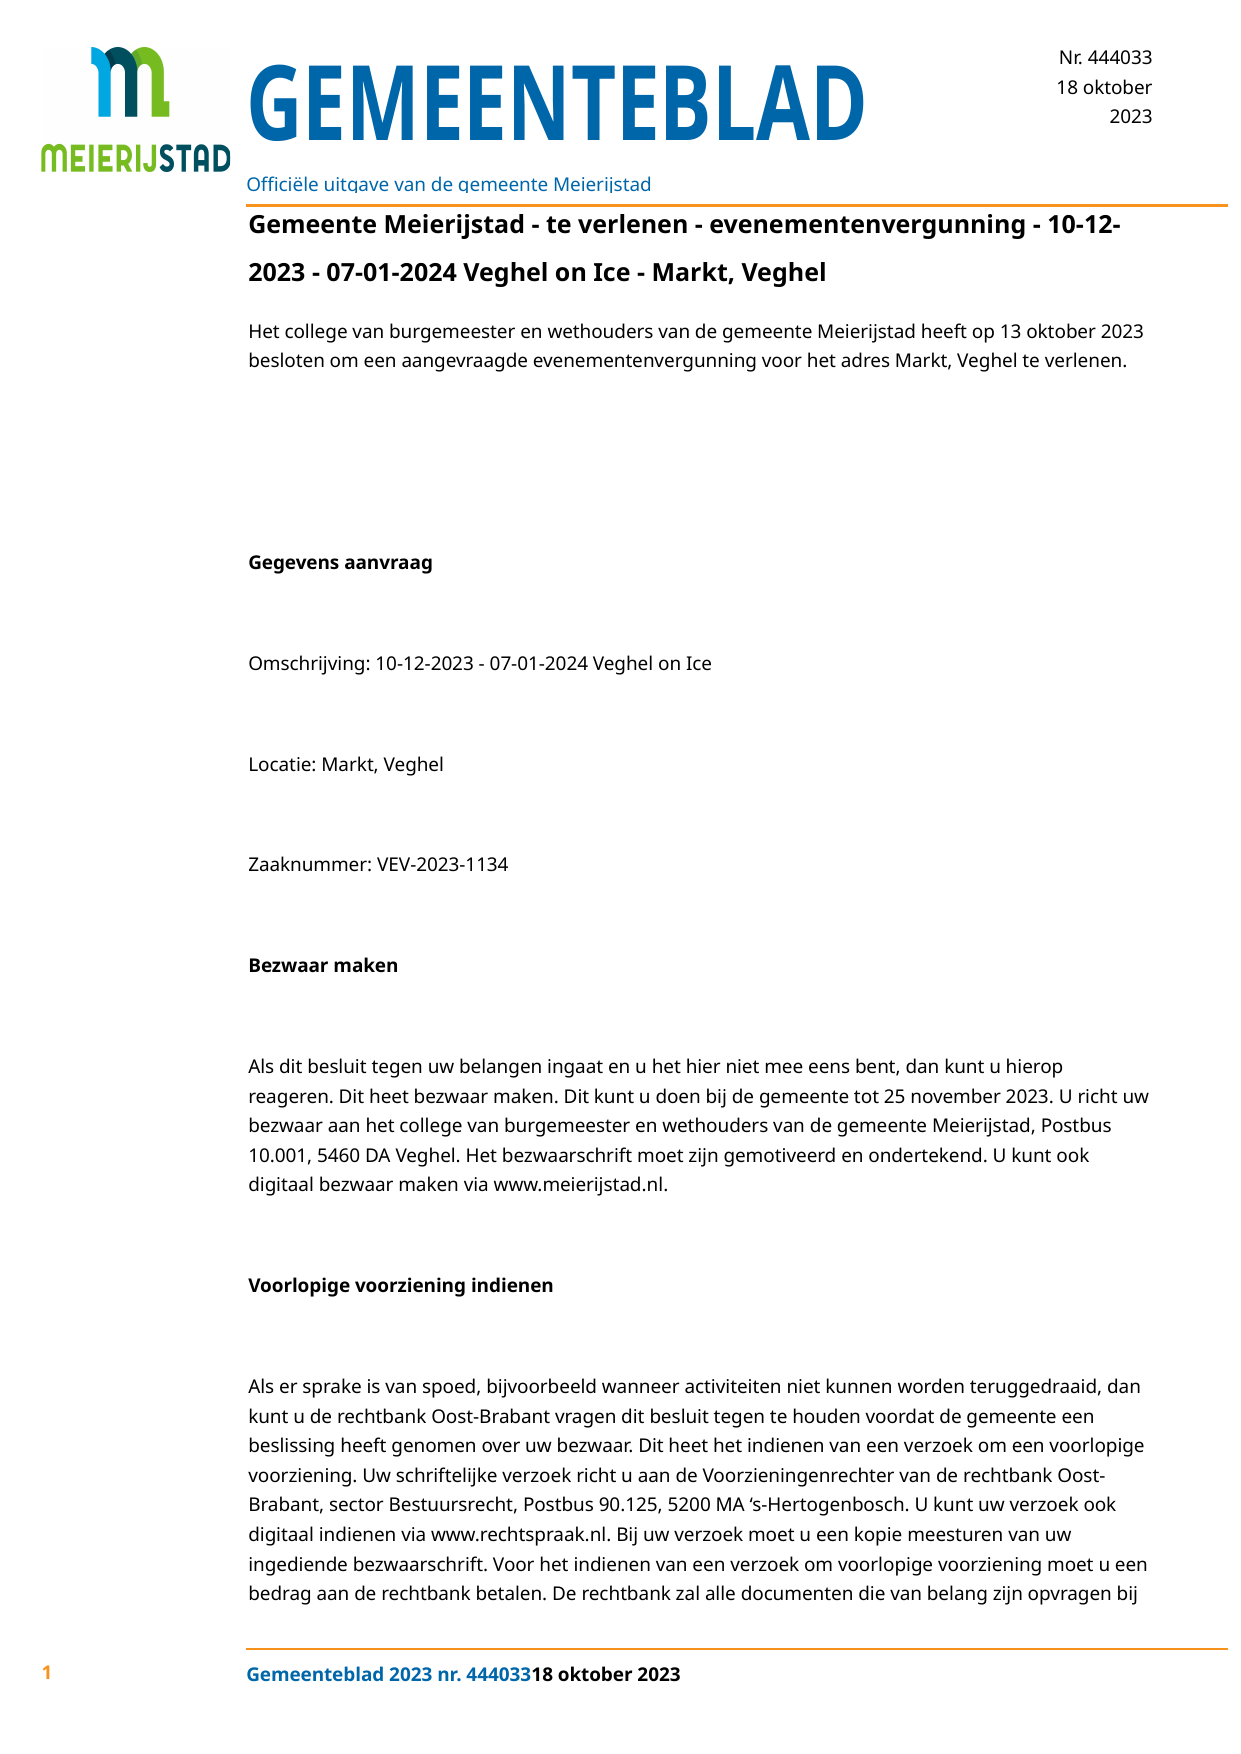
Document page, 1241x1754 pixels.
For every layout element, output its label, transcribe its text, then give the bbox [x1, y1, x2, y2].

text Het college van burgemeester en wethouders van de gemeente Meierijstad heeft op 13 oktober 2023 besloten om een aangevraagde evenementenvergunning voor het adres Markt, Veghel te verlenen. [248, 318, 1152, 373]
text Als dit besluit tegen uw belangen ingaat en u het hier niet mee eens bent, dan kunt u hierop reageren. Dit heet bezwaar maken. Dit kunt u doen bij de gemeente tot 25 november 2023. U richt uw bezwaar aan het college van burgemeester en wethouders van de gemeente Meierijstad, Postbus 10.001, 5460 DA Veghel. Het bezwaarschrift moet zijn gemotiveerd en ondertekend. U kunt ook digitaal bezwaar maken via www.meierijstad.nl. [248, 1053, 1152, 1197]
text Zaaknummer: VEV-2023-1134 [248, 852, 1152, 877]
picture [41, 47, 231, 172]
text Gegevens aanvraag [248, 549, 1152, 575]
text Omschrijving: 10-12-2023 - 07-01-2024 Veghel on Ice [248, 650, 1152, 676]
text Bezwaar maken [248, 952, 1152, 978]
text Als er sprake is van spoed, bijvoorbeeld wanneer activiteiten niet kunnen worden teruggedraaid, dan kunt u de rechtbank Oost-Brabant vragen dit besluit tegen te houden voordat de gemeente een beslissing heeft genomen over uw bezwaar. Dit heet het indienen van een verzoek om een voorlopige voorziening. Uw schriftelijke verzoek richt u aan de Voorzieningenrechter van de rechtbank Oost-Brabant, sector Bestuursrecht, Postbus 90.125, 5200 MA ‘s-Hertogenbosch. U kunt uw verzoek ook digitaal indienen via www.rechtspraak.nl. Bij uw verzoek moet u een kopie meesturen van uw ingediende bezwaarschrift. Voor het indienen van een verzoek om voorlopige voorziening moet u een bedrag aan de rechtbank betalen. De rechtbank zal alle documenten die van belang zijn opvragen bij [248, 1373, 1152, 1606]
text Voorlopige voorziening indienen [248, 1272, 1152, 1298]
text Gemeente Meierijstad - te verlenen - evenementenvergunning - 10-12-2023 - 07-01-2024 Veghel on Ice - Markt, Veghel [248, 207, 1152, 288]
text Locatie: Markt, Veghel [248, 751, 1152, 777]
